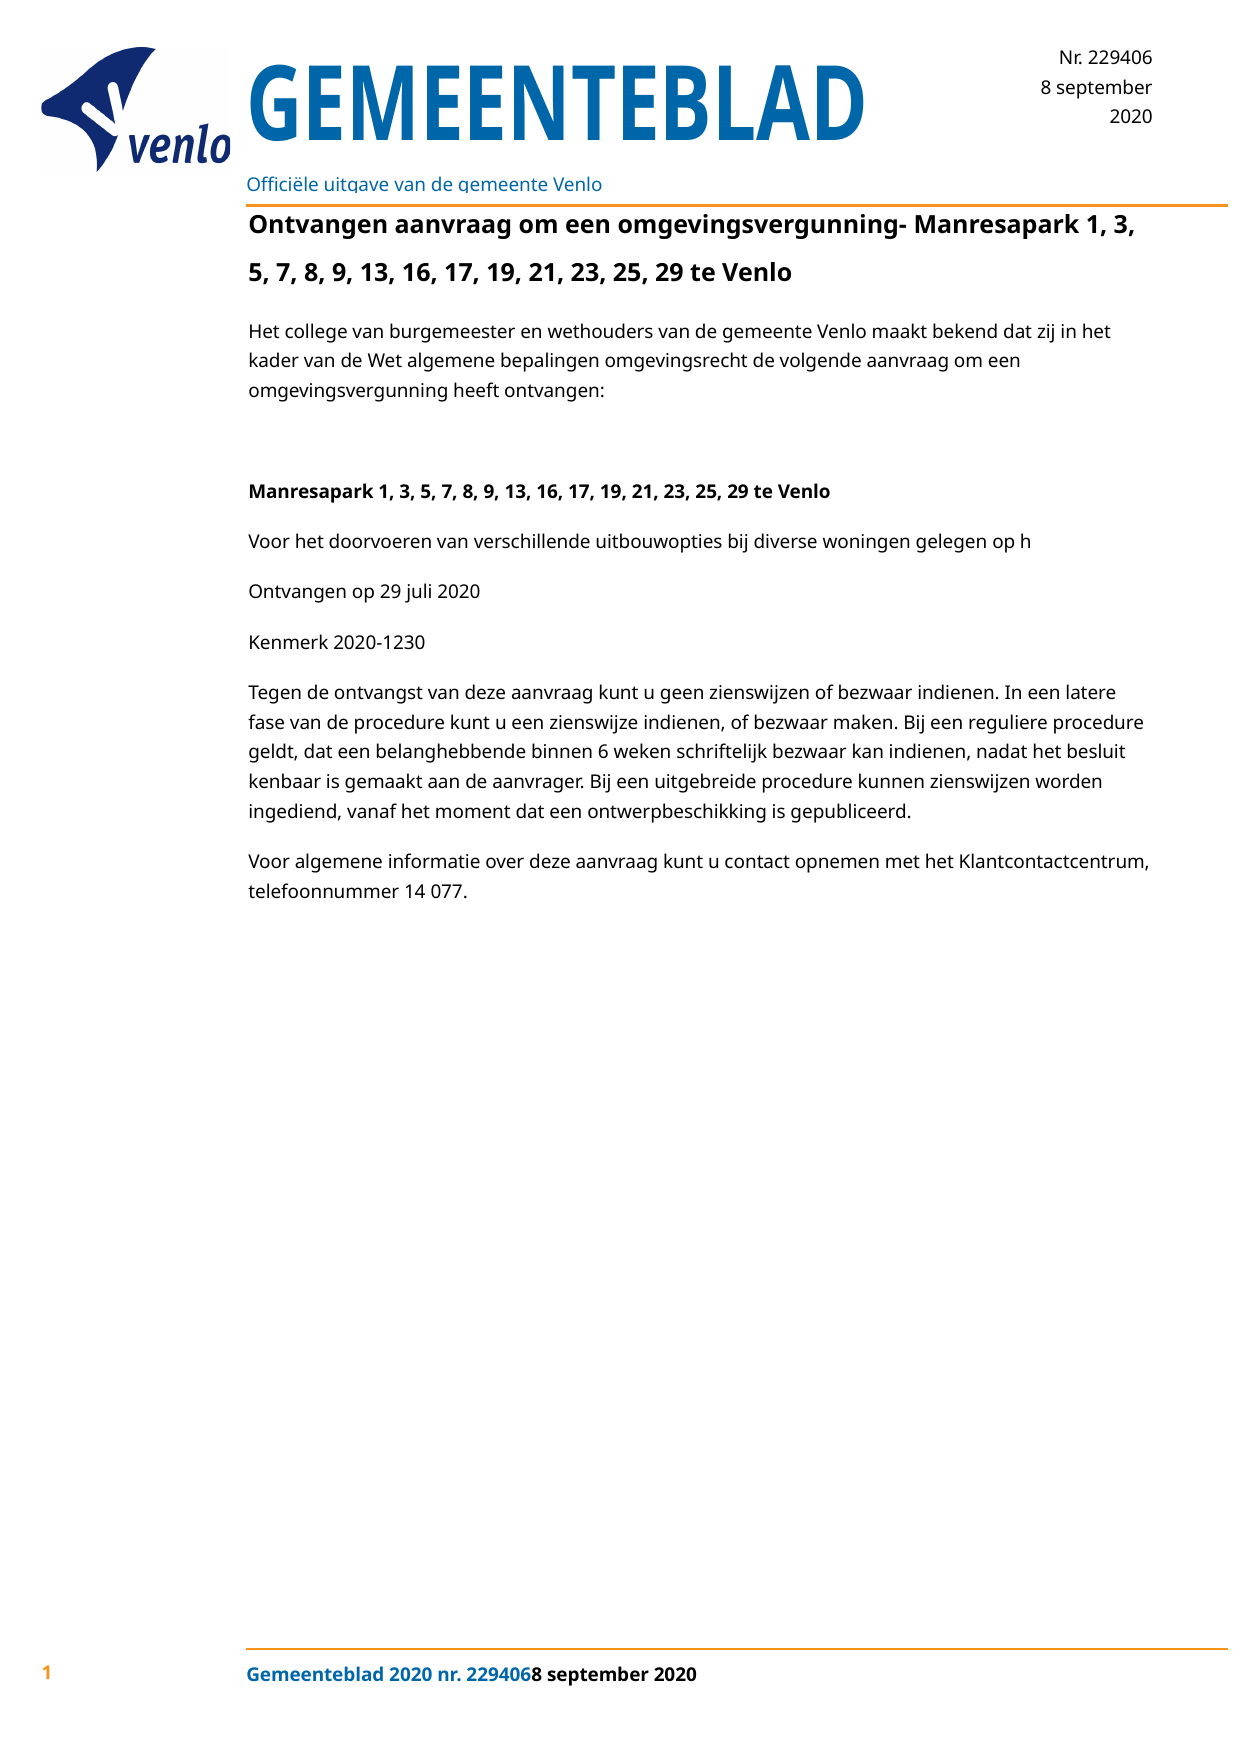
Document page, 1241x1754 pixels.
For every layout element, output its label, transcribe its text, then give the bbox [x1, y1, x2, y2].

text Ontvangen op 29 juli 2020 [248, 579, 1152, 604]
text Voor het doorvoeren van verschillende uitbouwopties bij diverse woningen gelegen op h [248, 528, 1152, 554]
text Het college van burgemeester en wethouders van de gemeente Venlo maakt bekend dat zij in het kader van de Wet algemene bepalingen omgevingsrecht de volgende aanvraag om een omgevingsvergunning heeft ontvangen: [248, 318, 1152, 403]
text Voor algemene informatie over deze aanvraag kunt u contact opnemen met het Klantcontactcentrum, telefoonnummer 14 077. [248, 848, 1152, 904]
picture [41, 47, 231, 172]
text Kenmerk 2020-1230 [248, 629, 1152, 655]
text Manresapark 1, 3, 5, 7, 8, 9, 13, 16, 17, 19, 21, 23, 25, 29 te Venlo [248, 478, 1152, 504]
text Ontvangen aanvraag om een omgevingsvergunning- Manresapark 1, 3, 5, 7, 8, 9, 13, 16, 17, 19, 21, 23, 25, 29 te Venlo [248, 207, 1152, 288]
text Tegen de ontvangst van deze aanvraag kunt u geen zienswijzen of bezwaar indienen. In een latere fase van de procedure kunt u een zienswijze indienen, of bezwaar maken. Bij een reguliere procedure geldt, dat een belanghebbende binnen 6 weken schriftelijk bezwaar kan indienen, nadat het besluit kenbaar is gemaakt aan de aanvrager. Bij een uitgebreide procedure kunnen zienswijzen worden ingediend, vanaf het moment dat een ontwerpbeschikking is gepubliceerd. [248, 679, 1152, 824]
